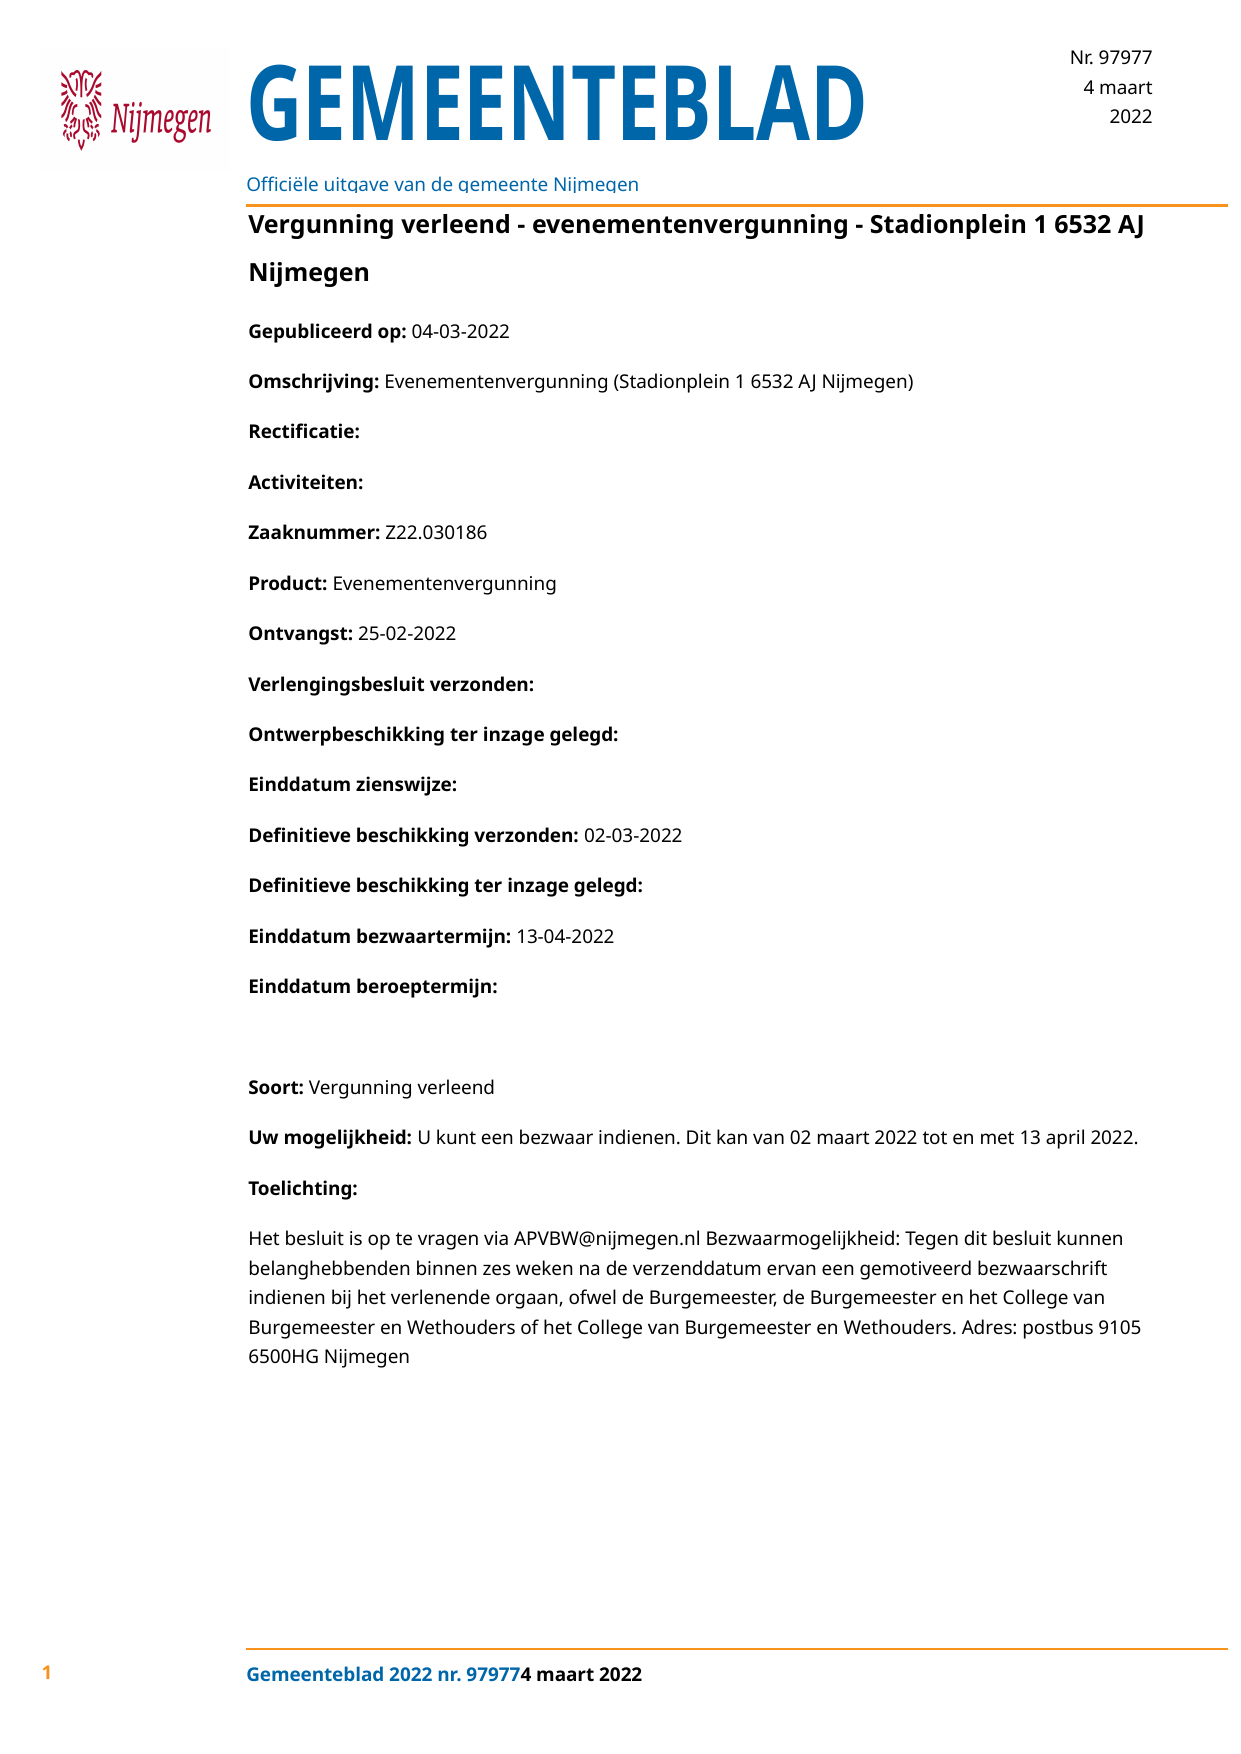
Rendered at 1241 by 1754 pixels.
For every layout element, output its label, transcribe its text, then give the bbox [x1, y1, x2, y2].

text Zaaknummer: Z22.030186 [248, 519, 1152, 545]
picture [41, 47, 231, 172]
text Omschrijving: Evenementenvergunning (Stadionplein 1 6532 AJ Nijmegen) [248, 368, 1152, 394]
text Soort: Vergunning verleend [248, 1074, 1152, 1100]
text Rectificatie: [248, 419, 1152, 444]
text Einddatum beroeptermijn: [248, 973, 1152, 999]
text Uw mogelijkheid: U kunt een bezwaar indienen. Dit kan van 02 maart 2022 tot en met 13 april 2022. [248, 1124, 1152, 1150]
text Ontvangst: 25-02-2022 [248, 620, 1152, 646]
text Einddatum zienswijze: [248, 772, 1152, 797]
text Gepubliceerd op: 04-03-2022 [248, 318, 1152, 344]
text Het besluit is op te vragen via APVBW@nijmegen.nl Bezwaarmogelijkheid: Tegen dit besluit kunnen belanghebbenden binnen zes weken na de verzenddatum ervan een gemotiveerd bezwaarschrift indienen bij het verlenende orgaan, ofwel de Burgemeester, de Burgemeester en het College van Burgemeester en Wethouders of het College van Burgemeester en Wethouders. Adres: postbus 9105 6500HG Nijmegen [248, 1225, 1152, 1369]
text Ontwerpbeschikking ter inzage gelegd: [248, 721, 1152, 747]
text Definitieve beschikking verzonden: 02-03-2022 [248, 822, 1152, 848]
text Activiteiten: [248, 469, 1152, 495]
text Product: Evenementenvergunning [248, 570, 1152, 596]
text Definitieve beschikking ter inzage gelegd: [248, 872, 1152, 898]
text Toelichting: [248, 1175, 1152, 1201]
text Einddatum bezwaartermijn: 13-04-2022 [248, 923, 1152, 949]
text Vergunning verleend - evenementenvergunning - Stadionplein 1 6532 AJ Nijmegen [248, 207, 1152, 288]
text Verlengingsbesluit verzonden: [248, 671, 1152, 697]
